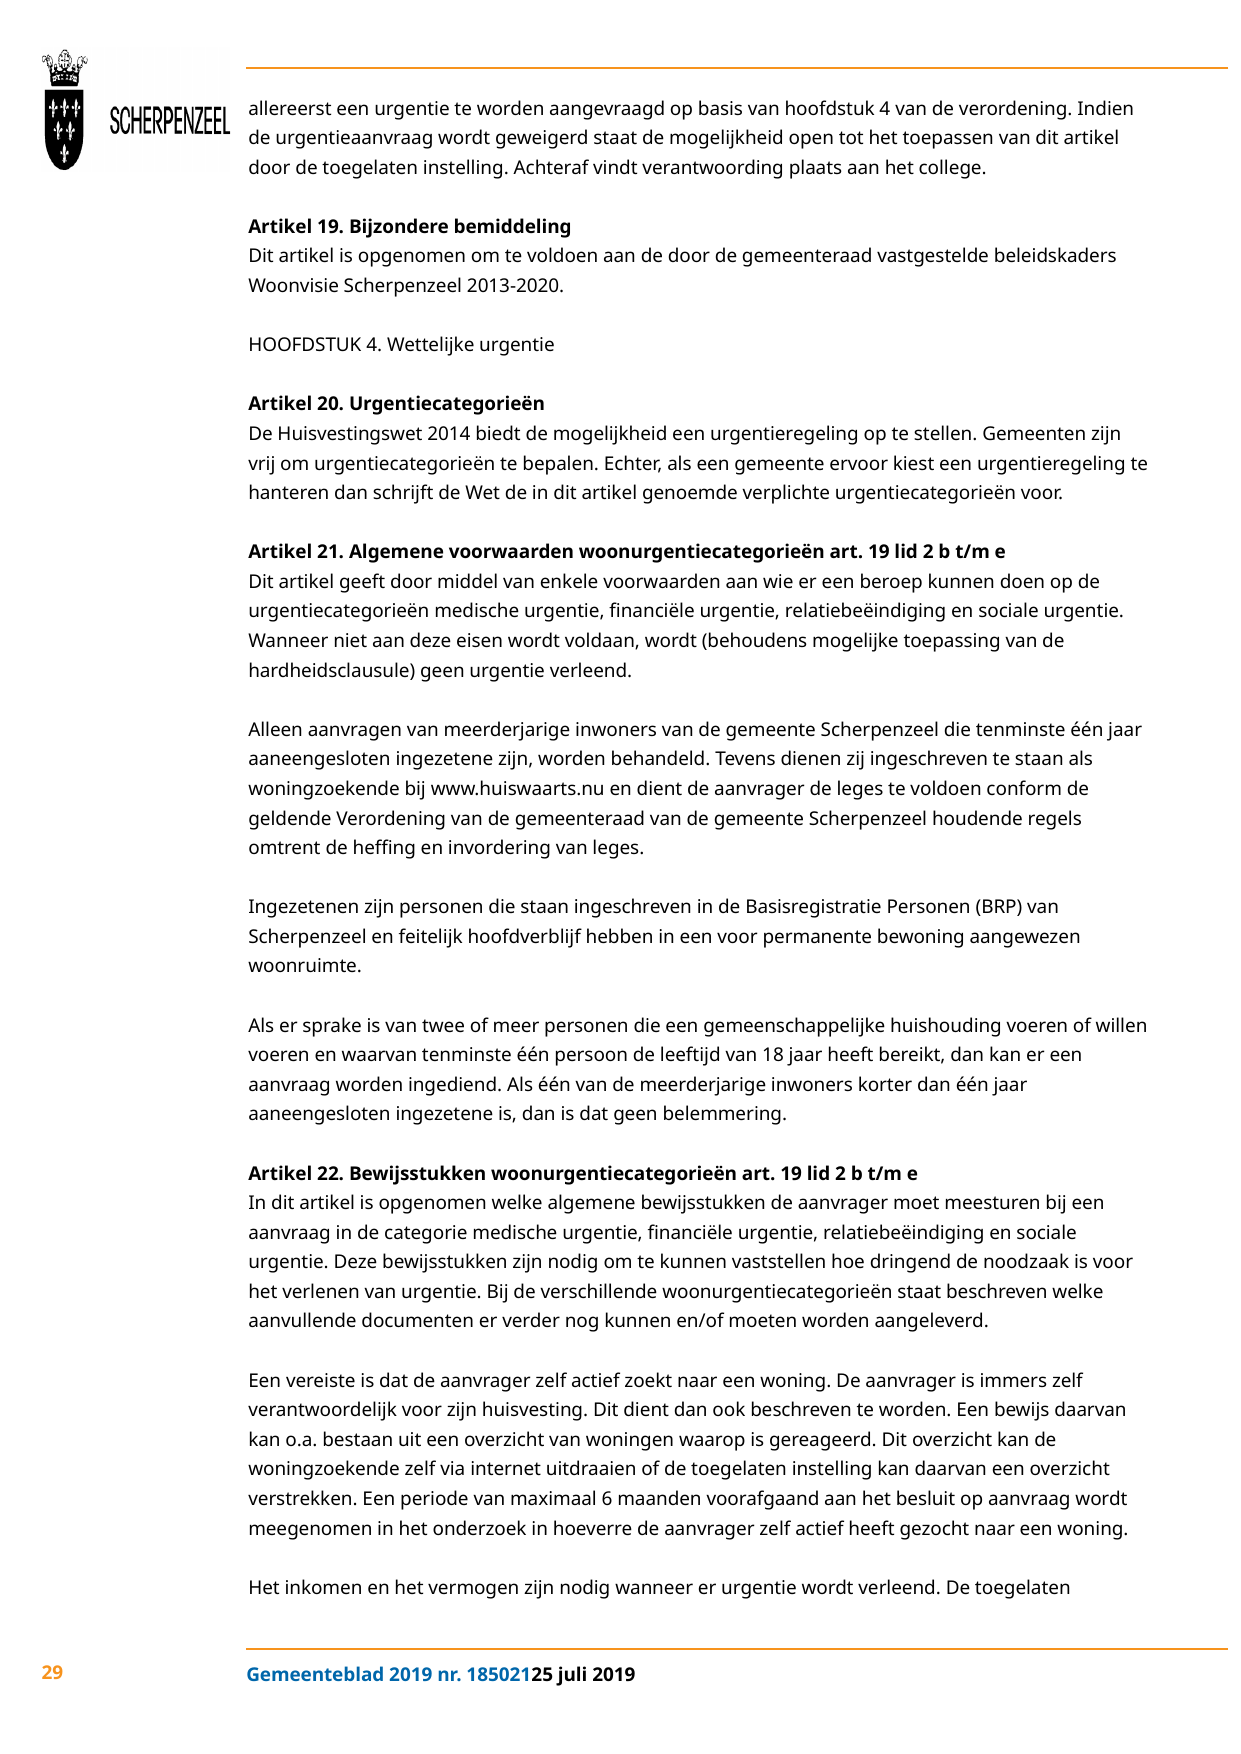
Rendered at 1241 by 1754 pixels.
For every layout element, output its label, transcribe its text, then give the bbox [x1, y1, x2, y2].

text Artikel 19. Bijzondere bemiddeling [248, 213, 1152, 239]
text De Huisvestingswet 2014 biedt de mogelijkheid een urgentieregeling op te stellen. Gemeenten zijn vrij om urgentiecategorieën te bepalen. Echter, als een gemeente ervoor kiest een urgentieregeling te hanteren dan schrijft de Wet de in dit artikel genoemde verplichte urgentiecategorieën voor. [248, 420, 1152, 505]
text Ingezetenen zijn personen die staan ingeschreven in de Basisregistratie Personen (BRP) van Scherpenzeel en feitelijk hoofdverblijf hebben in een voor permanente bewoning aangewezen woonruimte. [248, 893, 1152, 978]
text allereerst een urgentie te worden aangevraagd op basis van hoofdstuk 4 van de verordening. Indien de urgentieaanvraag wordt geweigerd staat de mogelijkheid open tot het toepassen van dit artikel door de toegelaten instelling. Achteraf vindt verantwoording plaats aan het college. [248, 95, 1152, 180]
text Dit artikel geeft door middel van enkele voorwaarden aan wie er een beroep kunnen doen op de urgentiecategorieën medische urgentie, financiële urgentie, relatiebeëindiging en sociale urgentie. Wanneer niet aan deze eisen wordt voldaan, wordt (behoudens mogelijke toepassing van de hardheidsclausule) geen urgentie verleend. [248, 568, 1152, 683]
picture [41, 47, 231, 172]
text In dit artikel is opgenomen welke algemene bewijsstukken de aanvrager moet meesturen bij een aanvraag in de categorie medische urgentie, financiële urgentie, relatiebeëindiging en sociale urgentie. Deze bewijsstukken zijn nodig om te kunnen vaststellen hoe dringend de noodzaak is voor het verlenen van urgentie. Bij de verschillende woonurgentiecategorieën staat beschreven welke aanvullende documenten er verder nog kunnen en/of moeten worden aangeleverd. [248, 1189, 1152, 1333]
text Alleen aanvragen van meerderjarige inwoners van de gemeente Scherpenzeel die tenminste één jaar aaneengesloten ingezetene zijn, worden behandeld. Tevens dienen zij ingeschreven te staan als woningzoekende bij www.huiswaarts.nu en dient de aanvrager de leges te voldoen conform de geldende Verordening van de gemeenteraad van de gemeente Scherpenzeel houdende regels omtrent de heffing en invordering van leges. [248, 716, 1152, 860]
text Het inkomen en het vermogen zijn nodig wanneer er urgentie wordt verleend. De toegelaten [248, 1574, 1152, 1600]
text HOOFDSTUK 4. Wettelijke urgentie [248, 331, 1152, 357]
text Artikel 21. Algemene voorwaarden woonurgentiecategorieën art. 19 lid 2 b t/m e [248, 538, 1152, 564]
text Als er sprake is van twee of meer personen die een gemeenschappelijke huishouding voeren of willen voeren en waarvan tenminste één persoon de leeftijd van 18 jaar heeft bereikt, dan kan er een aanvraag worden ingediend. Als één van de meerderjarige inwoners korter dan één jaar aaneengesloten ingezetene is, dan is dat geen belemmering. [248, 1012, 1152, 1126]
text Een vereiste is dat de aanvrager zelf actief zoekt naar een woning. De aanvrager is immers zelf verantwoordelijk voor zijn huisvesting. Dit dient dan ook beschreven te worden. Een bewijs daarvan kan o.a. bestaan uit een overzicht van woningen waarop is gereageerd. Dit overzicht kan de woningzoekende zelf via internet uitdraaien of de toegelaten instelling kan daarvan een overzicht verstrekken. Een periode van maximaal 6 maanden voorafgaand aan het besluit op aanvraag wordt meegenomen in het onderzoek in hoeverre de aanvrager zelf actief heeft gezocht naar een woning. [248, 1367, 1152, 1541]
text Dit artikel is opgenomen om te voldoen aan de door de gemeenteraad vastgestelde beleidskaders Woonvisie Scherpenzeel 2013-2020. [248, 243, 1152, 298]
text Artikel 20. Urgentiecategorieën [248, 391, 1152, 416]
text Artikel 22. Bewijsstukken woonurgentiecategorieën art. 19 lid 2 b t/m e [248, 1160, 1152, 1186]
